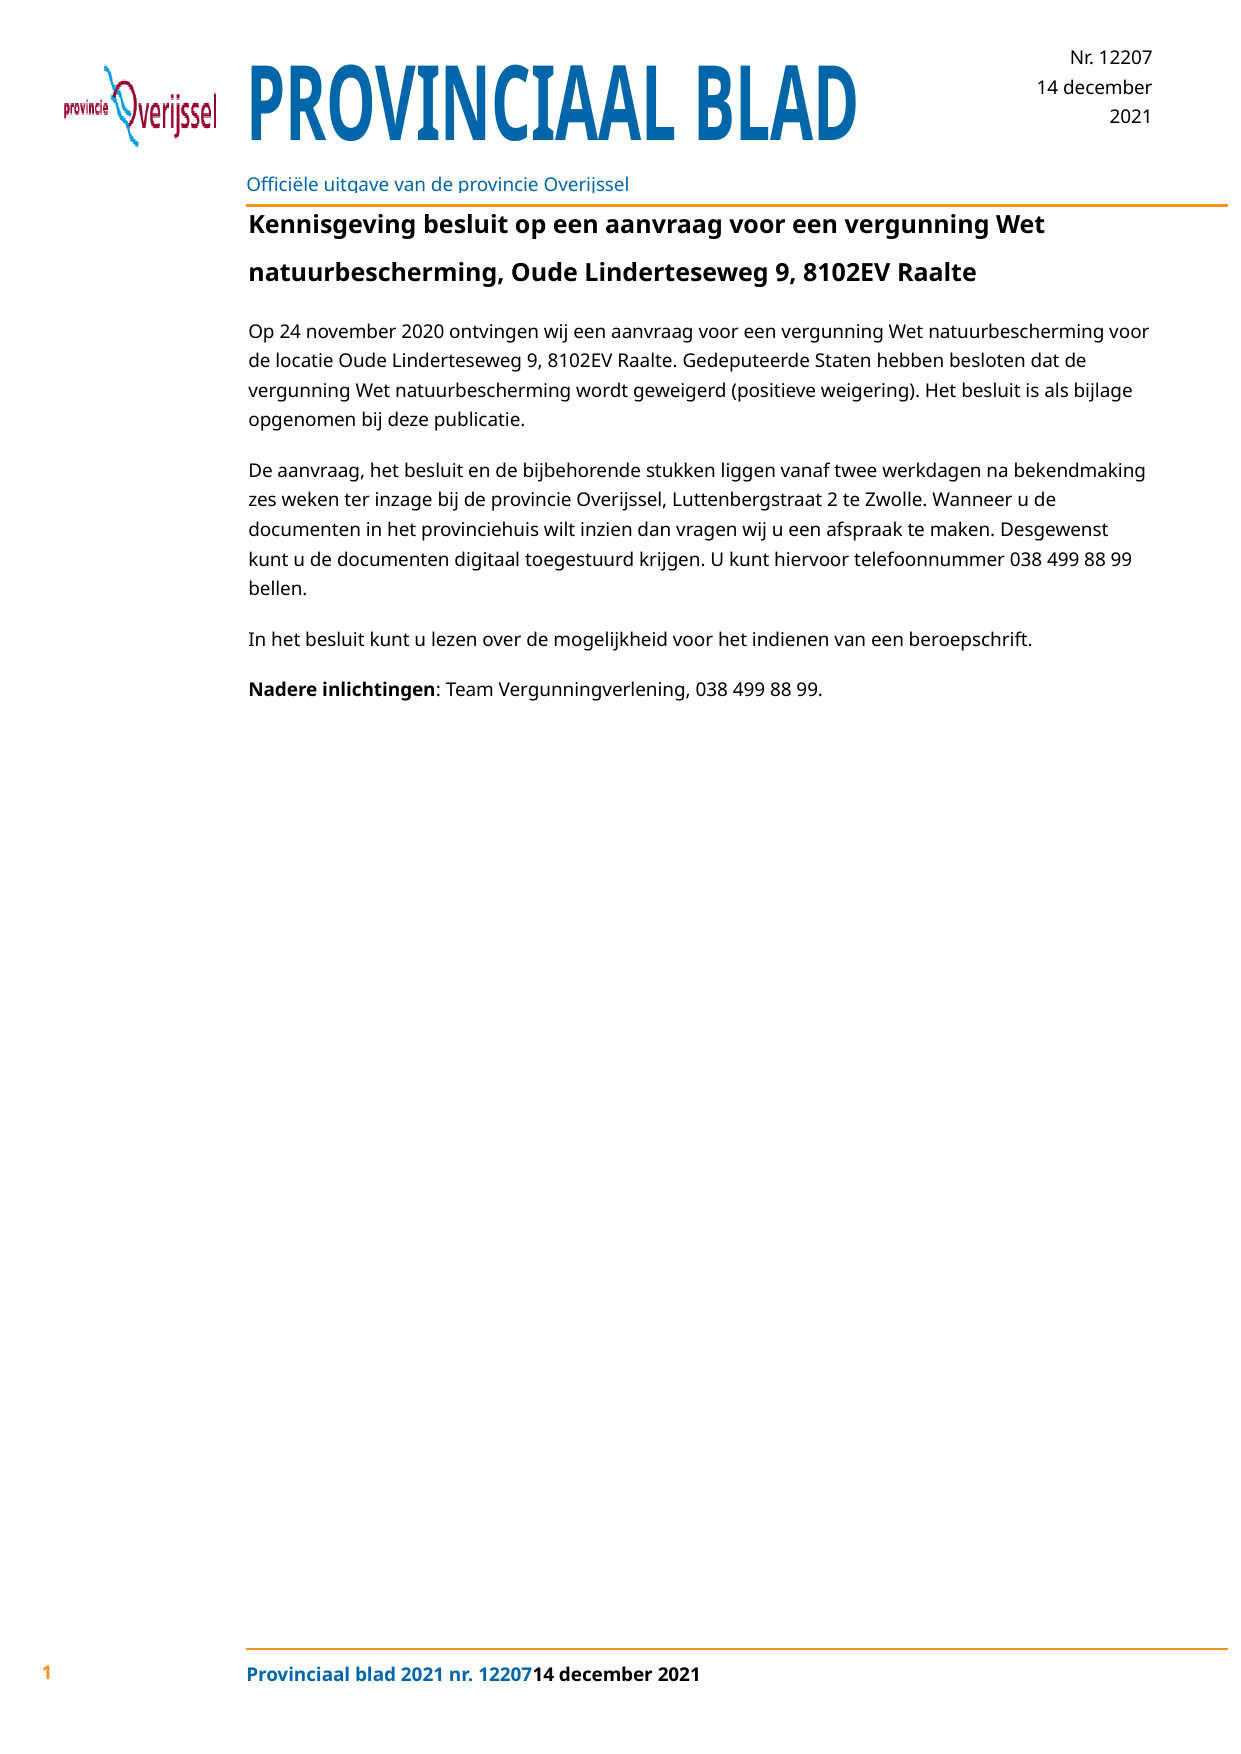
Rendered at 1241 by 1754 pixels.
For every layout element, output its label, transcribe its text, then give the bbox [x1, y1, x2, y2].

text Kennisgeving besluit op een aanvraag voor een vergunning Wet natuurbescherming, Oude Linderteseweg 9, 8102EV Raalte [248, 207, 1152, 288]
text In het besluit kunt u lezen over de mogelijkheid voor het indienen van een beroepschrift. [248, 626, 1152, 652]
text De aanvraag, het besluit en de bijbehorende stukken liggen vanaf twee werkdagen na bekendmaking zes weken ter inzage bij de provincie Overijssel, Luttenbergstraat 2 te Zwolle. Wanneer u de documenten in het provinciehuis wilt inzien dan vragen wij u een afspraak te maken. Desgewenst kunt u de documenten digitaal toegestuurd krijgen. U kunt hiervoor telefoonnummer 038 499 88 99 bellen. [248, 457, 1152, 601]
text Op 24 november 2020 ontvingen wij een aanvraag voor een vergunning Wet natuurbescherming voor de locatie Oude Linderteseweg 9, 8102EV Raalte. Gedeputeerde Staten hebben besloten dat de vergunning Wet natuurbescherming wordt geweigerd (positieve weigering). Het besluit is als bijlage opgenomen bij deze publicatie. [248, 318, 1152, 432]
picture [41, 47, 231, 172]
text Nadere inlichtingen: Team Vergunningverlening, 038 499 88 99. [248, 676, 1152, 702]
